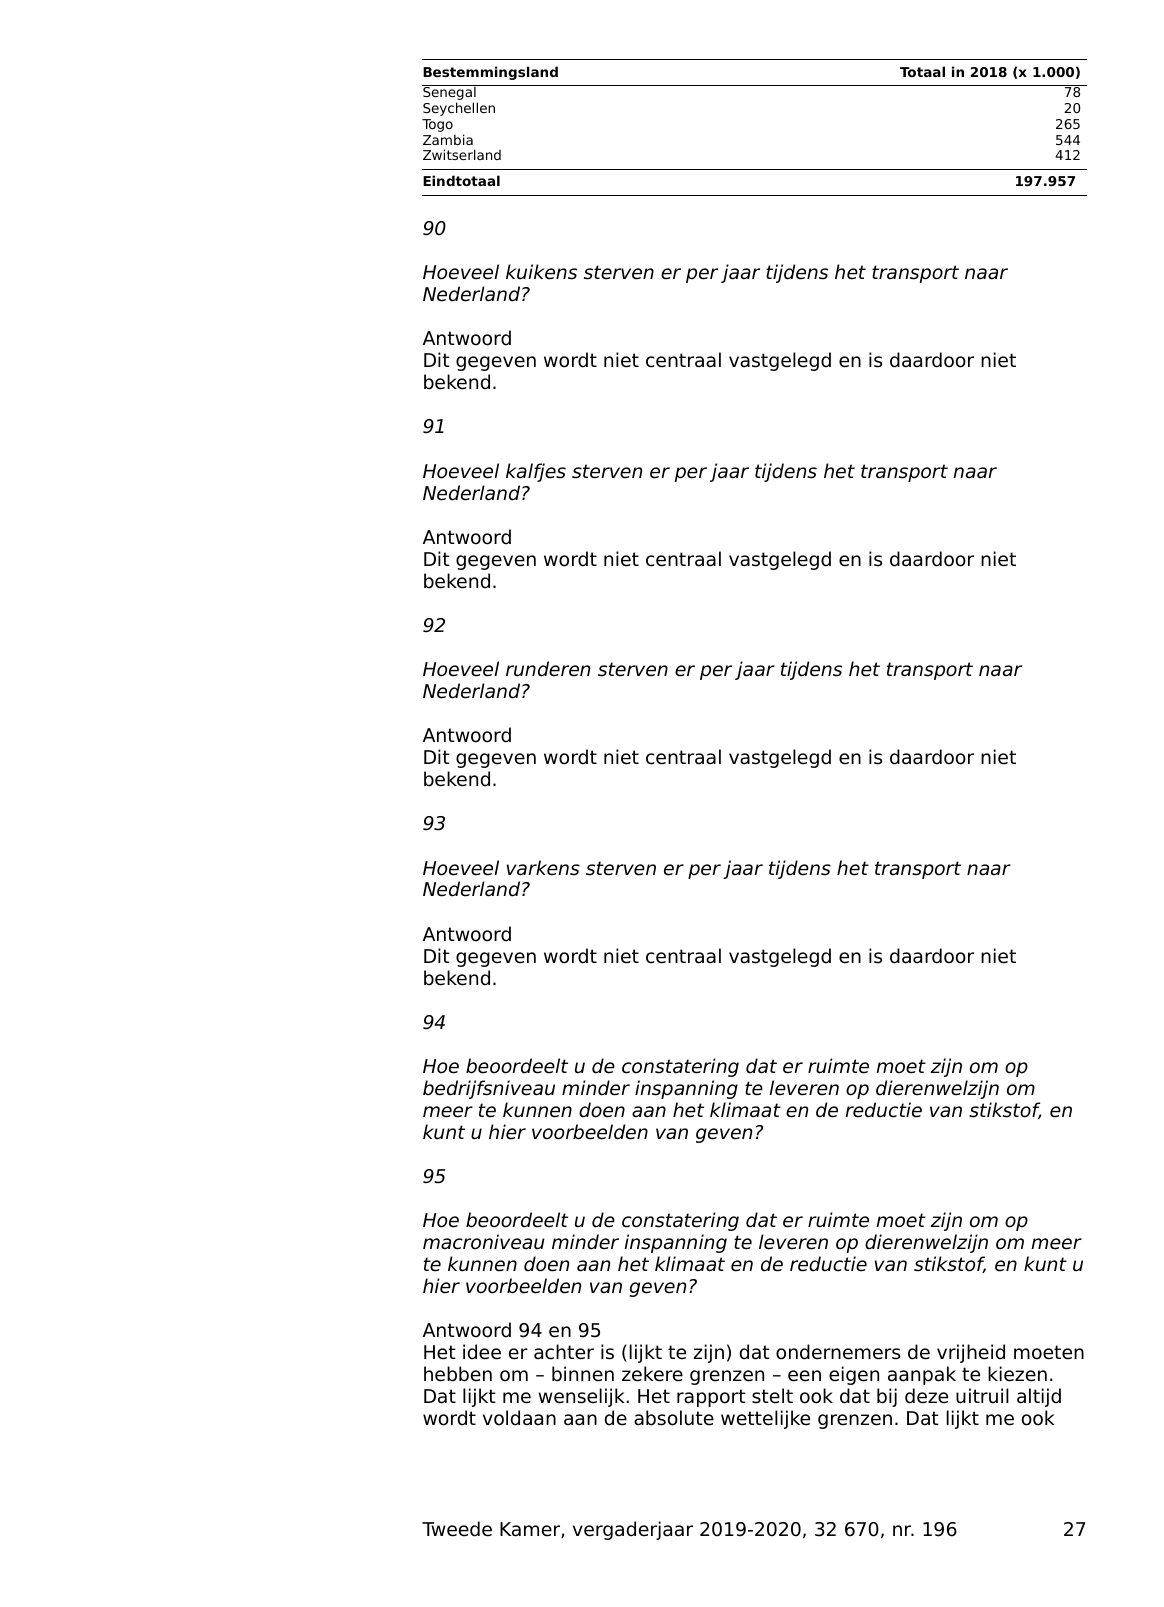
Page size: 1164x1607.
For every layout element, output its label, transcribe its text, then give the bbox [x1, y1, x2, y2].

table_cell 412 [870, 148, 1087, 168]
table_cell 544 [870, 133, 1087, 148]
table_cell 20 [870, 101, 1087, 117]
text Dit gegeven wordt niet centraal vastgelegd en is daardoor niet bekend. [422, 946, 1087, 989]
table_cell Zwitserland [422, 148, 870, 168]
subtitle 93 [422, 813, 1087, 835]
subtitle Antwoord [422, 725, 1087, 747]
subtitle 90 [422, 218, 1087, 240]
subtitle 94 [422, 1012, 1087, 1034]
text Dit gegeven wordt niet centraal vastgelegd en is daardoor niet bekend. [422, 747, 1087, 791]
text Hoeveel runderen sterven er per jaar tijdens het transport naar Nederland? [422, 659, 1087, 703]
table_header Totaal in 2018 (x 1.000) [870, 60, 1087, 85]
table_cell Zambia [422, 133, 870, 148]
text Hoe beoordeelt u de constatering dat er ruimte moet zijn om op bedrijfsniveau minder inspanning te leveren op dierenwelzijn om meer te kunnen doen aan het klimaat en de reductie van stikstof, en kunt u hier voorbeelden van geven? [422, 1056, 1087, 1144]
text Het idee er achter is (lijkt te zijn) dat ondernemers de vrijheid moeten hebben om – binnen zekere grenzen – een eigen aanpak te kiezen. Dat lijkt me wenselijk. Het rapport stelt ook dat bij deze uitruil altijd wordt voldaan aan de absolute wettelijke grenzen. Dat lijkt me ook [422, 1342, 1087, 1430]
subtitle Antwoord [422, 527, 1087, 549]
text Hoeveel kuikens sterven er per jaar tijdens het transport naar Nederland? [422, 262, 1087, 306]
table_header Bestemmingsland [422, 60, 870, 85]
subtitle 92 [422, 615, 1087, 637]
text Hoeveel kalfjes sterven er per jaar tijdens het transport naar Nederland? [422, 461, 1087, 504]
subtitle Antwoord 94 en 95 [422, 1320, 1087, 1342]
table_cell Eindtotaal [422, 170, 870, 195]
table_cell Seychellen [422, 101, 870, 117]
text Dit gegeven wordt niet centraal vastgelegd en is daardoor niet bekend. [422, 350, 1087, 394]
table_cell 197.957 [870, 170, 1087, 195]
table_cell 78 [870, 86, 1087, 101]
subtitle 95 [422, 1166, 1087, 1188]
table_cell 265 [870, 117, 1087, 132]
table_cell Senegal [422, 86, 870, 101]
subtitle 91 [422, 416, 1087, 438]
subtitle Antwoord [422, 328, 1087, 350]
text Dit gegeven wordt niet centraal vastgelegd en is daardoor niet bekend. [422, 549, 1087, 593]
text Hoe beoordeelt u de constatering dat er ruimte moet zijn om op macroniveau minder inspanning te leveren op dierenwelzijn om meer te kunnen doen aan het klimaat en de reductie van stikstof, en kunt u hier voorbeelden van geven? [422, 1210, 1087, 1298]
text Hoeveel varkens sterven er per jaar tijdens het transport naar Nederland? [422, 857, 1087, 901]
subtitle Antwoord [422, 923, 1087, 946]
table_cell Togo [422, 117, 870, 132]
